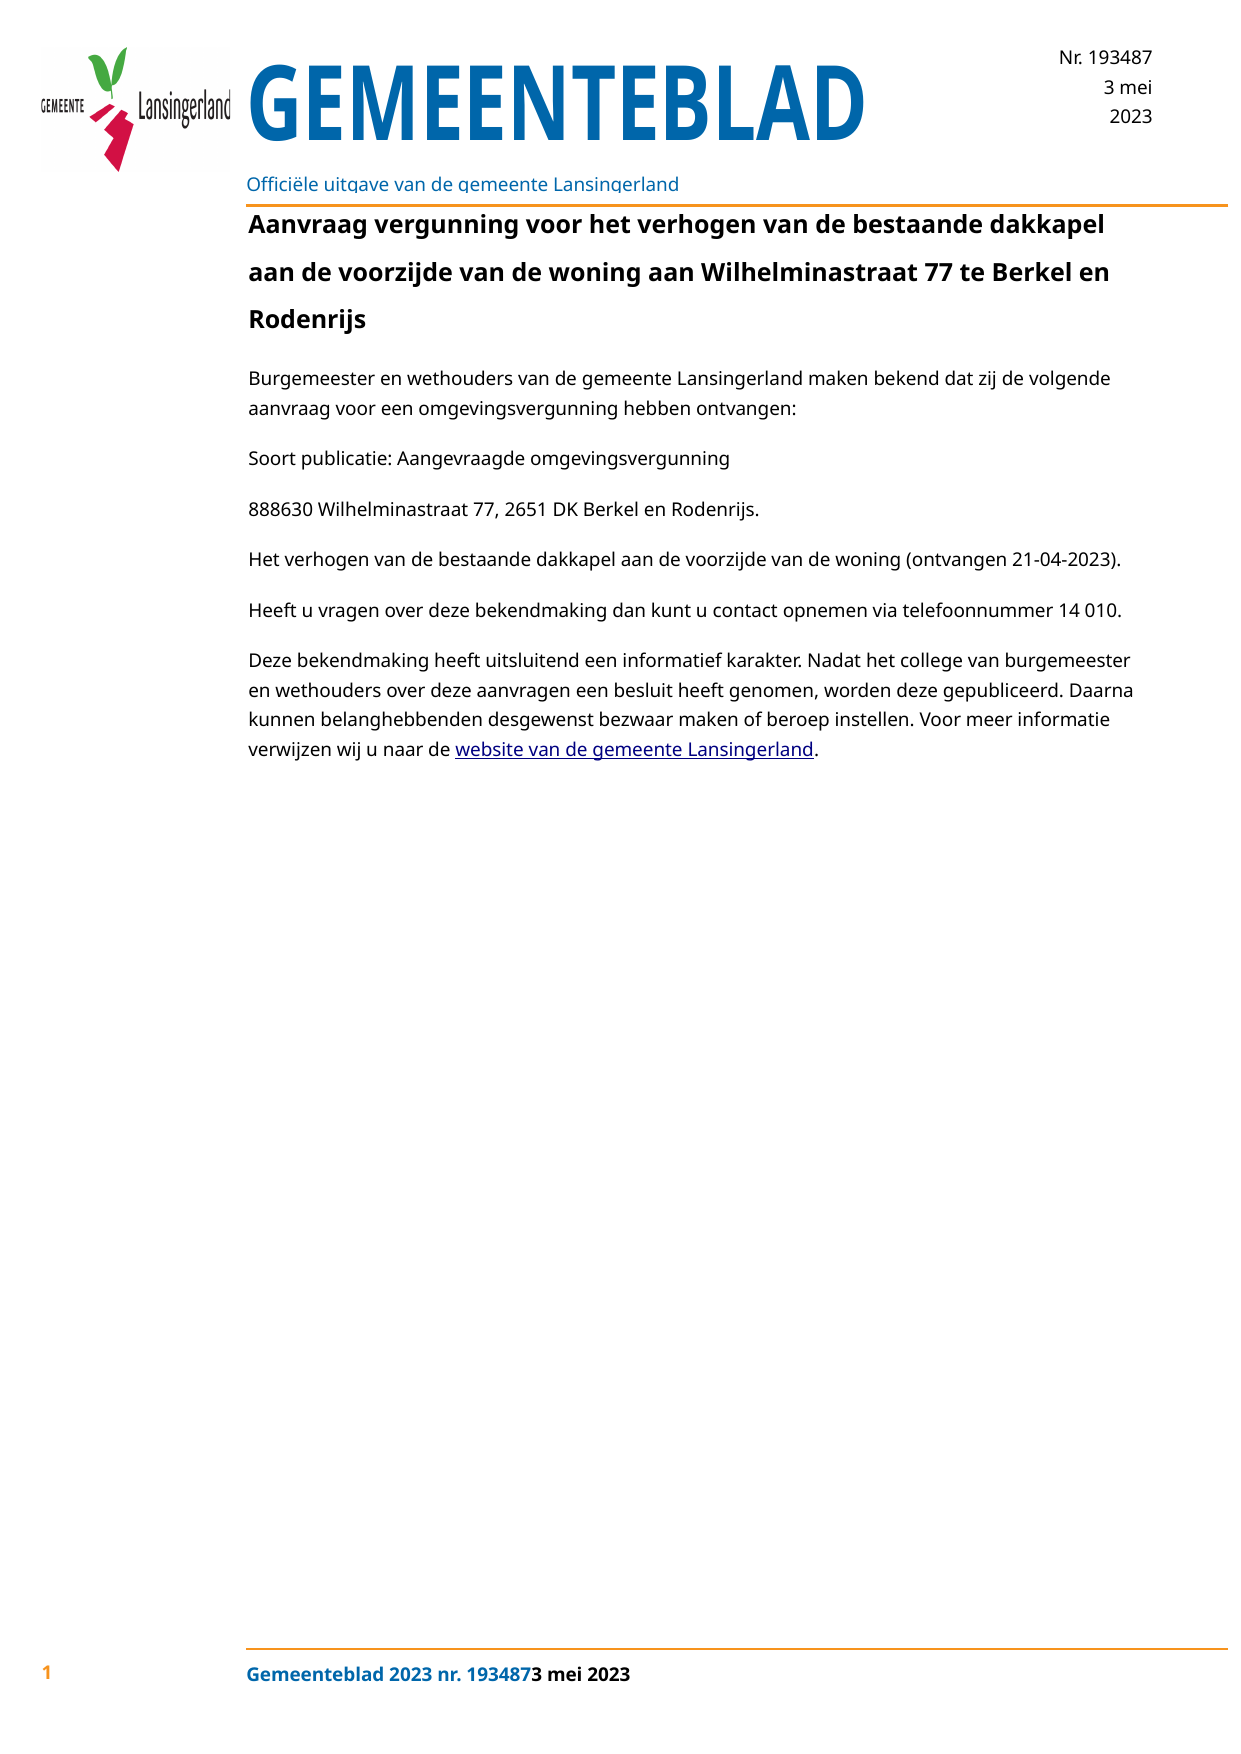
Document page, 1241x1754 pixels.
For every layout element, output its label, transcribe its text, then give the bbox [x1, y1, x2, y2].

text Heeft u vragen over deze bekendmaking dan kunt u contact opnemen via telefoonnummer 14 010. [248, 597, 1152, 622]
text Het verhogen van de bestaande dakkapel aan de voorzijde van de woning (ontvangen 21-04-2023). [248, 546, 1152, 572]
text Aanvraag vergunning voor het verhogen van de bestaande dakkapel aan de voorzijde van de woning aan Wilhelminastraat 77 te Berkel en Rodenrijs [248, 207, 1152, 336]
text Deze bekendmaking heeft uitsluitend een informatief karakter. Nadat het college van burgemeester en wethouders over deze aanvragen een besluit heeft genomen, worden deze gepubliceerd. Daarna kunnen belanghebbenden desgewenst bezwaar maken of beroep instellen. Voor meer informatie verwijzen wij u naar de website van de gemeente Lansingerland. [248, 647, 1152, 762]
text Soort publicatie: Aangevraagde omgevingsvergunning [248, 446, 1152, 471]
picture [41, 47, 231, 172]
text 888630 Wilhelminastraat 77, 2651 DK Berkel en Rodenrijs. [248, 496, 1152, 522]
text Burgemeester en wethouders van de gemeente Lansingerland maken bekend dat zij de volgende aanvraag voor een omgevingsvergunning hebben ontvangen: [248, 366, 1152, 421]
